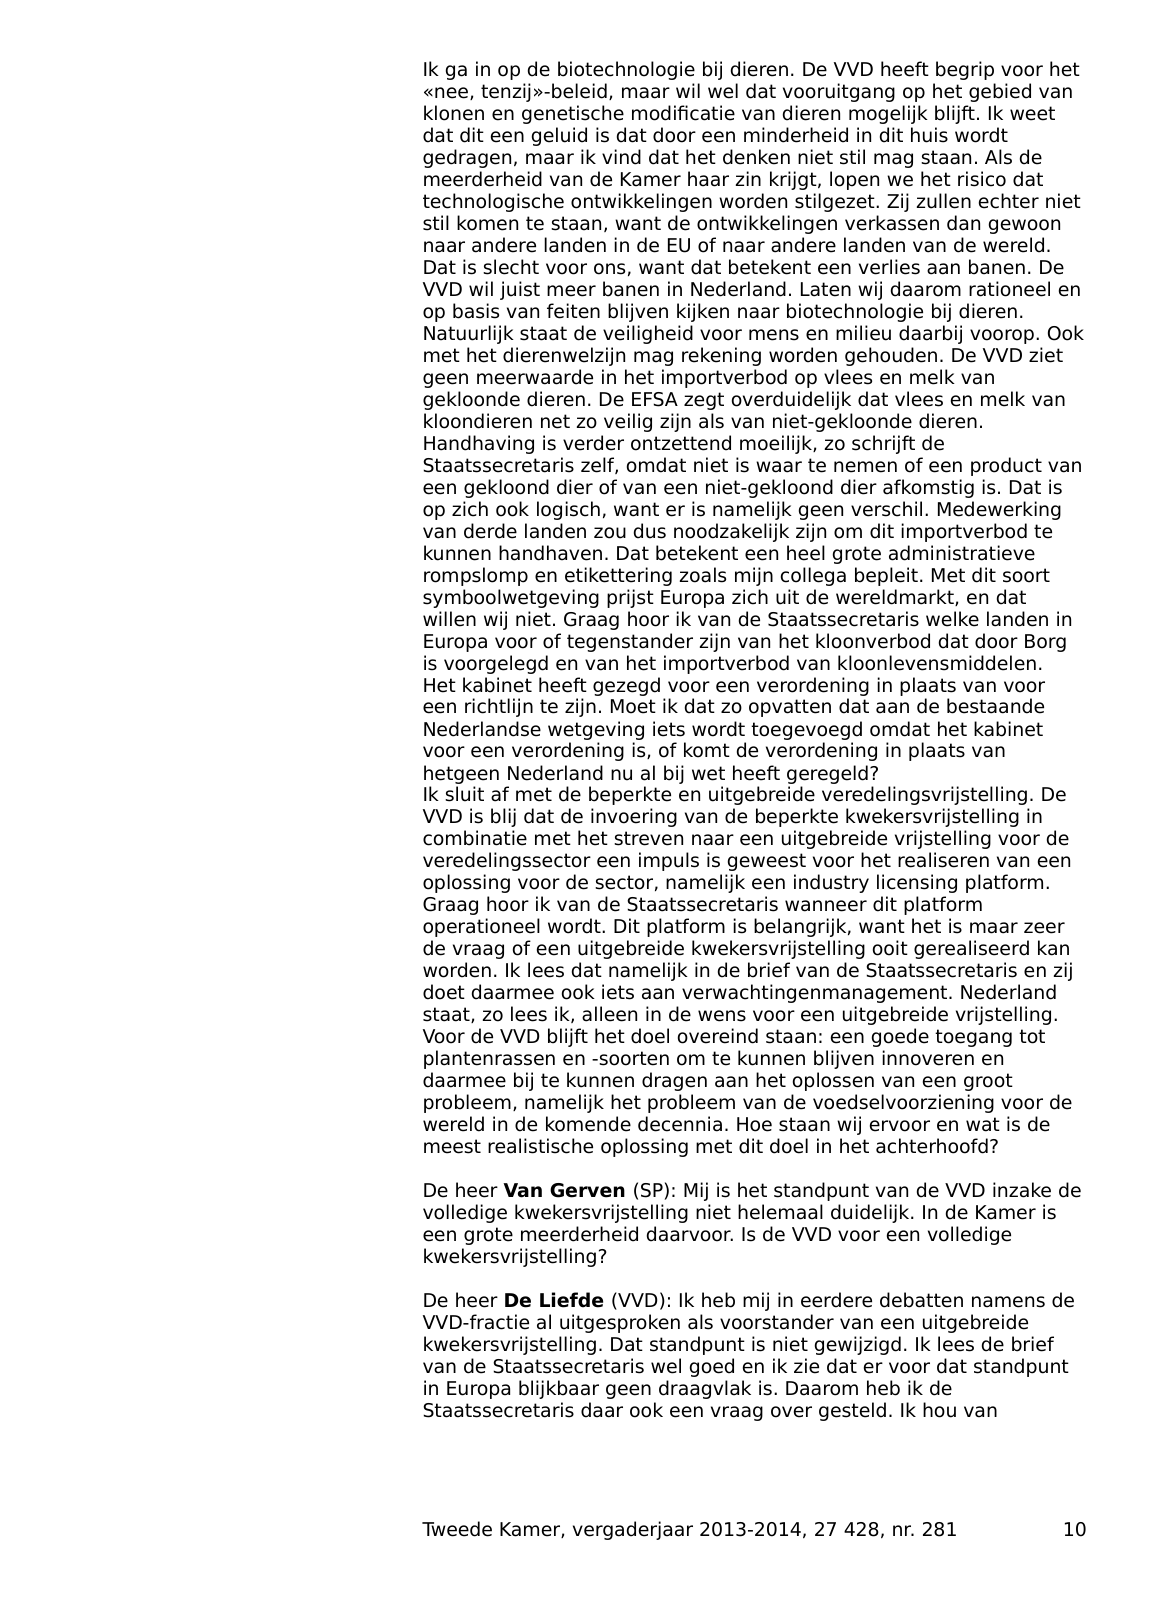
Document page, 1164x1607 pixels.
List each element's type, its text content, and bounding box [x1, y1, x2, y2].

text De heer Van Gerven (SP): Mij is het standpunt van de VVD inzake de volledige kwekersvrijstelling niet helemaal duidelijk. In de Kamer is een grote meerderheid daarvoor. Is de VVD voor een volledige kwekersvrijstelling? [422, 1180, 1087, 1268]
text De heer De Liefde (VVD): Ik heb mij in eerdere debatten namens de VVD-fractie al uitgesproken als voorstander van een uitgebreide kwekersvrijstelling. Dat standpunt is niet gewijzigd. Ik lees de brief van de Staatssecretaris wel goed en ik zie dat er voor dat standpunt in Europa blijkbaar geen draagvlak is. Daarom heb ik de Staatssecretaris daar ook een vraag over gesteld. Ik hou van [422, 1290, 1087, 1422]
text Ik ga in op de biotechnologie bij dieren. De VVD heeft begrip voor het «nee, tenzij»-beleid, maar wil wel dat vooruitgang op het gebied van klonen en genetische modificatie van dieren mogelijk blijft. Ik weet dat dit een geluid is dat door een minderheid in dit huis wordt gedragen, maar ik vind dat het denken niet stil mag staan. Als de meerderheid van de Kamer haar zin krijgt, lopen we het risico dat technologische ontwikkelingen worden stilgezet. Zij zullen echter niet stil komen te staan, want de ontwikkelingen verkassen dan gewoon naar andere landen in de EU of naar andere landen van de wereld. Dat is slecht voor ons, want dat betekent een verlies aan banen. De VVD wil juist meer banen in Nederland. Laten wij daarom rationeel en op basis van feiten blijven kijken naar biotechnologie bij dieren. Natuurlijk staat de veiligheid voor mens en milieu daarbij voorop. Ook met het dierenwelzijn mag rekening worden gehouden. De VVD ziet geen meerwaarde in het importverbod op vlees en melk van gekloonde dieren. De EFSA zegt overduidelijk dat vlees en melk van kloondieren net zo veilig zijn als van niet-gekloonde dieren. Handhaving is verder ontzettend moeilijk, zo schrijft de Staatssecretaris zelf, omdat niet is waar te nemen of een product van een gekloond dier of van een niet-gekloond dier afkomstig is. Dat is op zich ook logisch, want er is namelijk geen verschil. Medewerking van derde landen zou dus noodzakelijk zijn om dit importverbod te kunnen handhaven. Dat betekent een heel grote administratieve rompslomp en etikettering zoals mijn collega bepleit. Met dit soort symboolwetgeving prijst Europa zich uit de wereldmarkt, en dat willen wij niet. Graag hoor ik van de Staatssecretaris welke landen in Europa voor of tegenstander zijn van het kloonverbod dat door Borg is voorgelegd en van het importverbod van kloonlevensmiddelen. [422, 59, 1087, 674]
text Ik sluit af met de beperkte en uitgebreide veredelingsvrijstelling. De VVD is blij dat de invoering van de beperkte kwekersvrijstelling in combinatie met het streven naar een uitgebreide vrijstelling voor de veredelingssector een impuls is geweest voor het realiseren van een oplossing voor de sector, namelijk een industry licensing platform. Graag hoor ik van de Staatssecretaris wanneer dit platform operationeel wordt. Dit platform is belangrijk, want het is maar zeer de vraag of een uitgebreide kwekersvrijstelling ooit gerealiseerd kan worden. Ik lees dat namelijk in de brief van de Staatssecretaris en zij doet daarmee ook iets aan verwachtingenmanagement. Nederland staat, zo lees ik, alleen in de wens voor een uitgebreide vrijstelling. Voor de VVD blijft het doel overeind staan: een goede toegang tot plantenrassen en -soorten om te kunnen blijven innoveren en daarmee bij te kunnen dragen aan het oplossen van een groot probleem, namelijk het probleem van de voedselvoorziening voor de wereld in de komende decennia. Hoe staan wij ervoor en wat is de meest realistische oplossing met dit doel in het achterhoofd? [422, 784, 1087, 1158]
text Het kabinet heeft gezegd voor een verordening in plaats van voor een richtlijn te zijn. Moet ik dat zo opvatten dat aan de bestaande Nederlandse wetgeving iets wordt toegevoegd omdat het kabinet voor een verordening is, of komt de verordening in plaats van hetgeen Nederland nu al bij wet heeft geregeld? [422, 674, 1087, 784]
